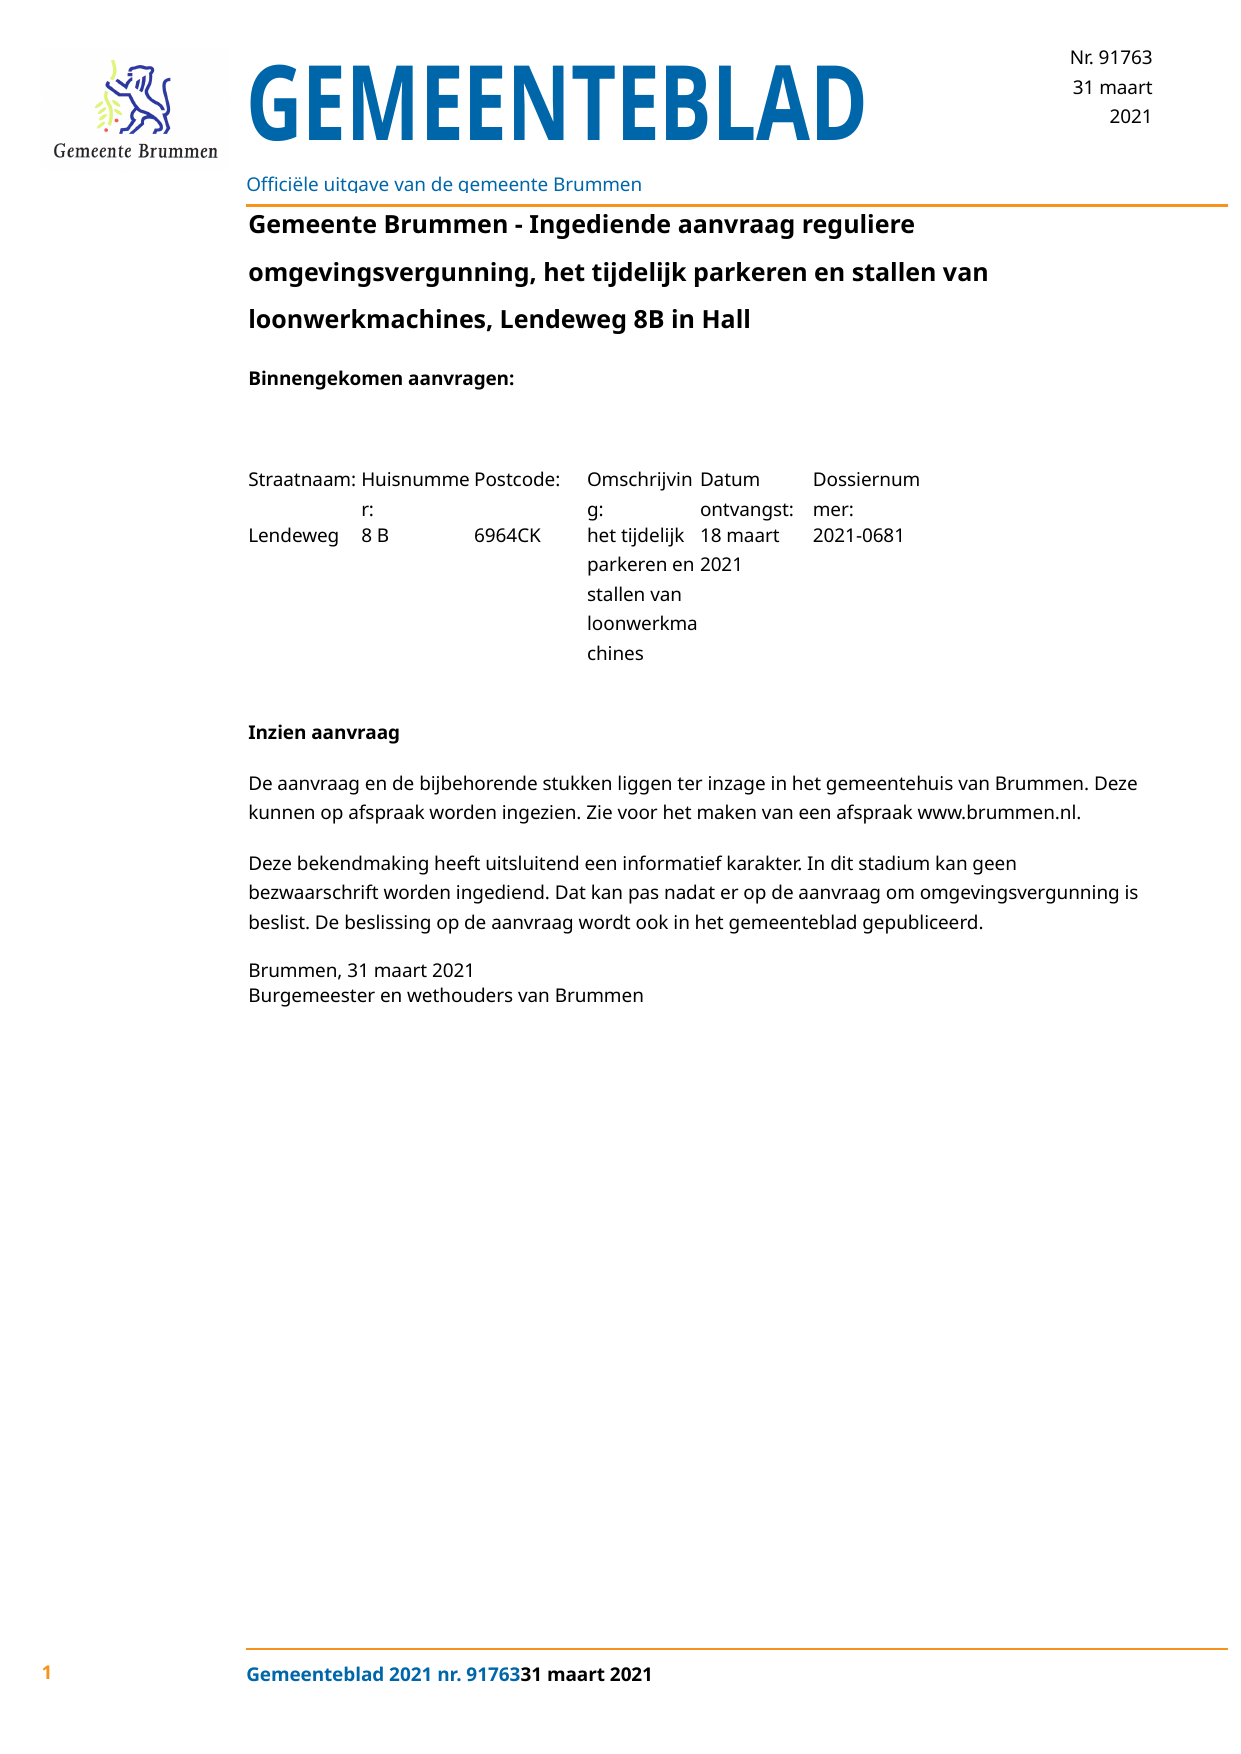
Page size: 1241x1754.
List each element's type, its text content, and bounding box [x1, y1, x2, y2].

text Inzien aanvraag [248, 719, 1152, 745]
text Burgemeester en wethouders van Brummen [248, 983, 1152, 1008]
text Deze bekendmaking heeft uitsluitend een informatief karakter. In dit stadium kan geen bezwaarschrift worden ingediend. Dat kan pas nadat er op de aanvraag om omgevingsvergunning is beslist. De beslissing op de aanvraag wordt ook in het gemeenteblad gepubliceerd. [248, 850, 1152, 935]
table_header Postcode: [474, 466, 587, 522]
table_header Omschrijving: [587, 466, 700, 522]
table_cell [1039, 522, 1152, 666]
table_cell Lendeweg [248, 522, 361, 666]
table_header Datum ontvangst: [700, 466, 813, 522]
table_header Straatnaam: [248, 466, 361, 522]
text Binnengekomen aanvragen: [248, 366, 1152, 391]
table_cell [926, 522, 1038, 666]
table_cell 18 maart 2021 [700, 522, 813, 666]
text Gemeente Brummen - Ingediende aanvraag reguliere omgevingsvergunning, het tijdelijk parkeren en stallen van loonwerkmachines, Lendeweg 8B in Hall [248, 207, 1152, 336]
text De aanvraag en de bijbehorende stukken liggen ter inzage in het gemeentehuis van Brummen. Deze kunnen op afspraak worden ingezien. Zie voor het maken van een afspraak www.brummen.nl. [248, 770, 1152, 825]
table_cell het tijdelijk parkeren en stallen van loonwerkmachines [587, 522, 700, 666]
text Brummen, 31 maart 2021 [248, 957, 1152, 983]
table_cell 2021-0681 [813, 522, 926, 666]
table_header Huisnummer: [361, 466, 474, 522]
table_header [926, 466, 1038, 522]
picture [41, 47, 231, 172]
table_header Dossiernummer: [813, 466, 926, 522]
table_cell 6964CK [474, 522, 587, 666]
table_header [1039, 466, 1152, 522]
table_cell 8 B [361, 522, 474, 666]
